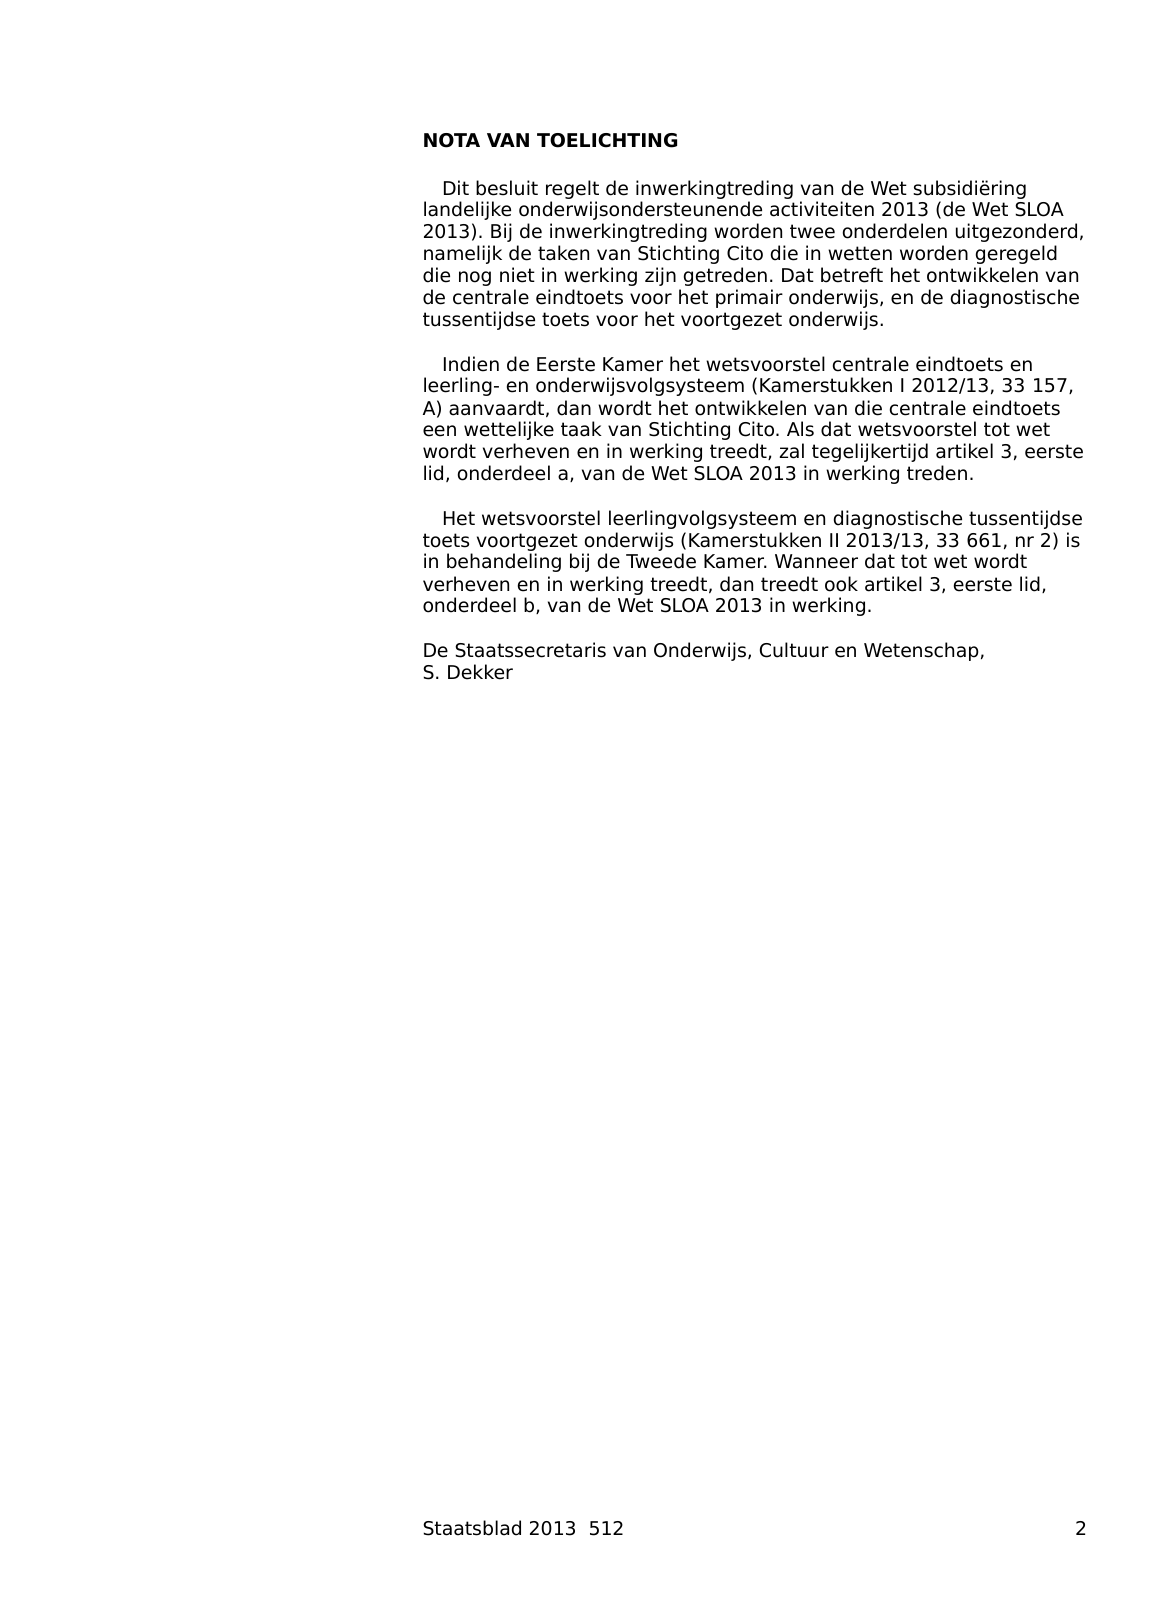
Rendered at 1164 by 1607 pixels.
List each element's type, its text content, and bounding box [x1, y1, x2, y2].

text Het wetsvoorstel leerlingvolgsysteem en diagnostische tussentijdse toets voortgezet onderwijs (Kamerstukken II 2013/13, 33 661, nr 2) is in behandeling bij de Tweede Kamer. Wanneer dat tot wet wordt verheven en in werking treedt, dan treedt ook artikel 3, eerste lid, onderdeel b, van de Wet SLOA 2013 in werking. [422, 507, 1087, 617]
subtitle NOTA VAN TOELICHTING [422, 130, 1087, 152]
text De Staatssecretaris van Onderwijs, Cultuur en Wetenschap, S. Dekker [422, 639, 1087, 683]
text Dit besluit regelt de inwerkingtreding van de Wet subsidiëring landelijke onderwijsondersteunende activiteiten 2013 (de Wet SLOA 2013). Bij de inwerkingtreding worden twee onderdelen uitgezonderd, namelijk de taken van Stichting Cito die in wetten worden geregeld die nog niet in werking zijn getreden. Dat betreft het ontwikkelen van de centrale eindtoets voor het primair onderwijs, en de diagnostische tussentijdse toets voor het voortgezet onderwijs. [422, 177, 1087, 331]
text Indien de Eerste Kamer het wetsvoorstel centrale eindtoets en leerling- en onderwijsvolgsysteem (Kamerstukken I 2012/13, 33 157, A) aanvaardt, dan wordt het ontwikkelen van die centrale eindtoets een wettelijke taak van Stichting Cito. Als dat wetsvoorstel tot wet wordt verheven en in werking treedt, zal tegelijkertijd artikel 3, eerste lid, onderdeel a, van de Wet SLOA 2013 in werking treden. [422, 353, 1087, 485]
